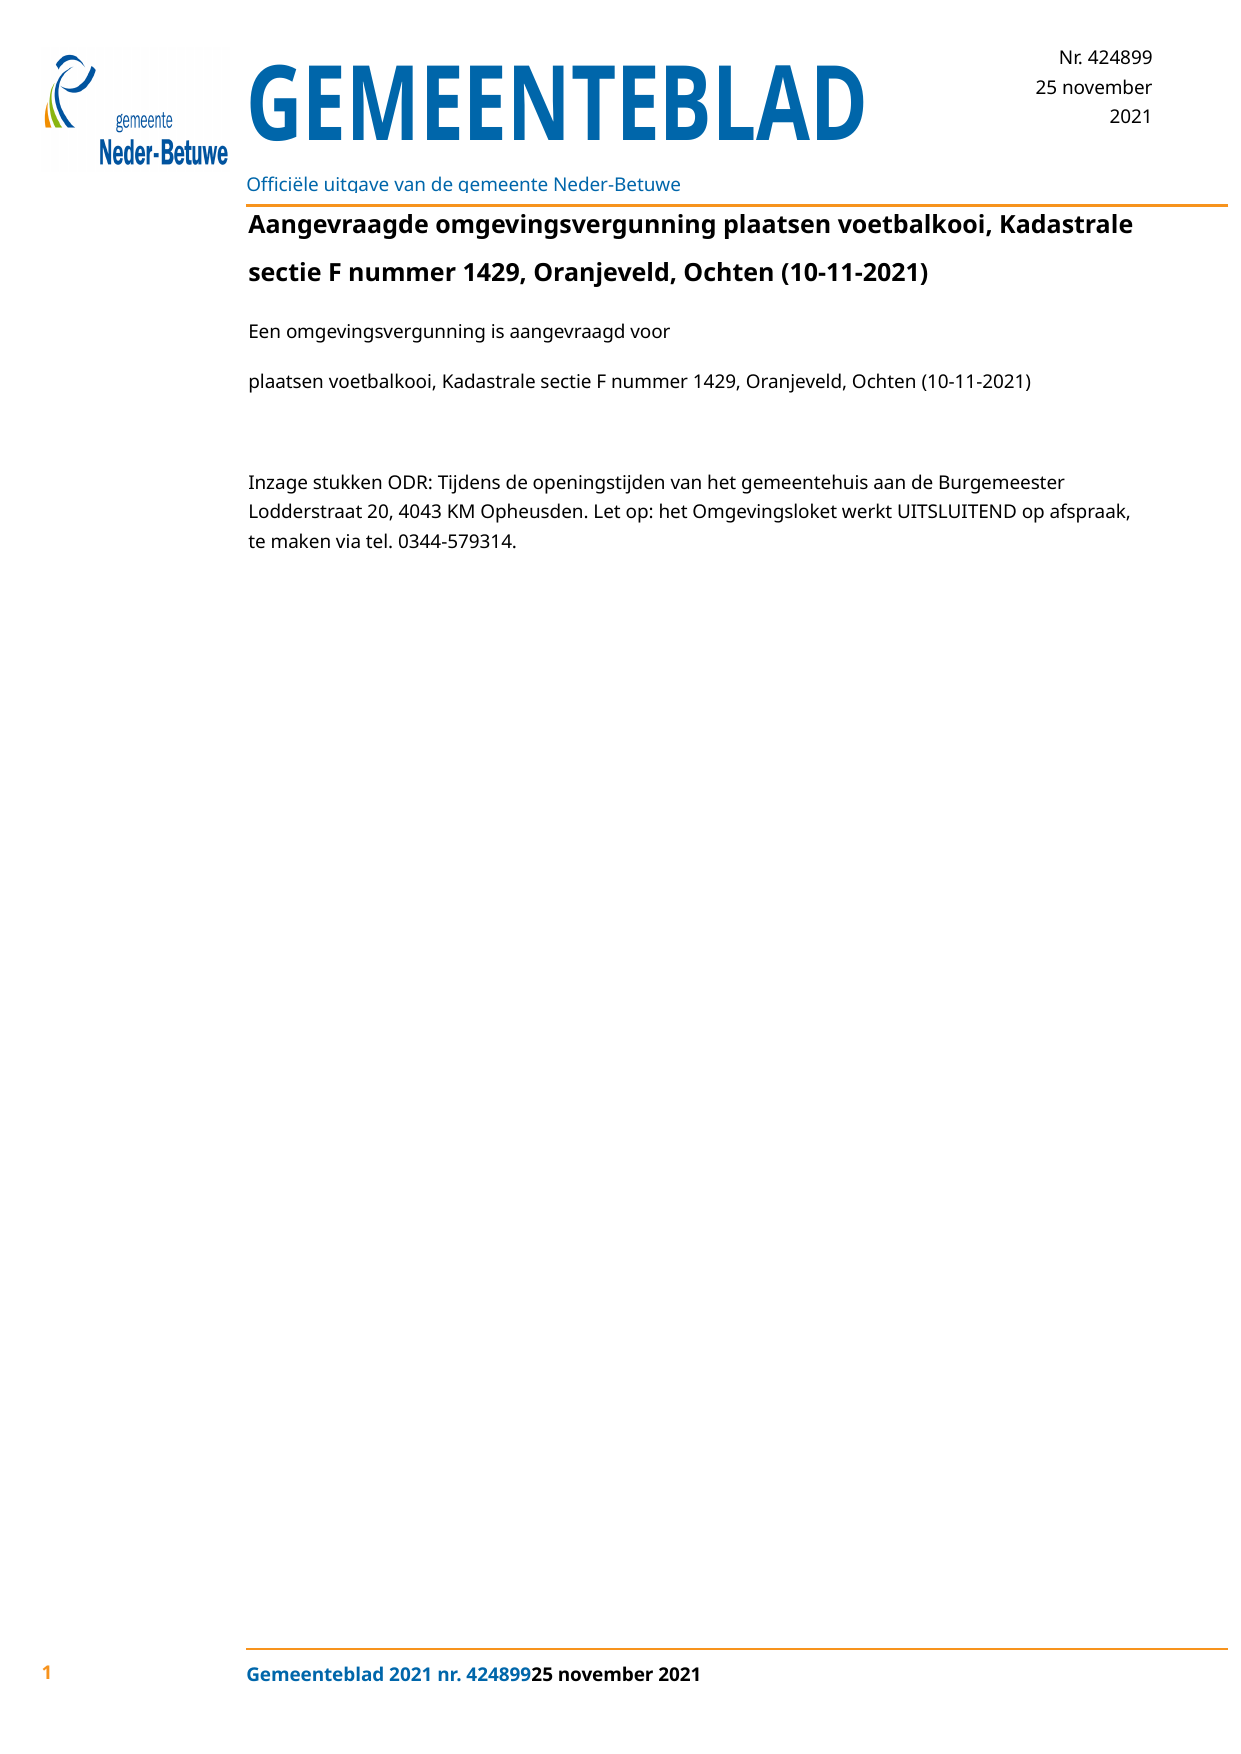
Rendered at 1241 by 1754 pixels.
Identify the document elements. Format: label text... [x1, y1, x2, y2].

text plaatsen voetbalkooi, Kadastrale sectie F nummer 1429, Oranjeveld, Ochten (10-11-2021) [248, 368, 1152, 394]
picture [41, 47, 231, 172]
text Een omgevingsvergunning is aangevraagd voor [248, 318, 1152, 344]
text Aangevraagde omgevingsvergunning plaatsen voetbalkooi, Kadastrale sectie F nummer 1429, Oranjeveld, Ochten (10-11-2021) [248, 207, 1152, 288]
text Inzage stukken ODR: Tijdens de openingstijden van het gemeentehuis aan de Burgemeester Lodderstraat 20, 4043 KM Opheusden. Let op: het Omgevingsloket werkt UITSLUITEND op afspraak, te maken via tel. 0344-579314. [248, 469, 1152, 554]
